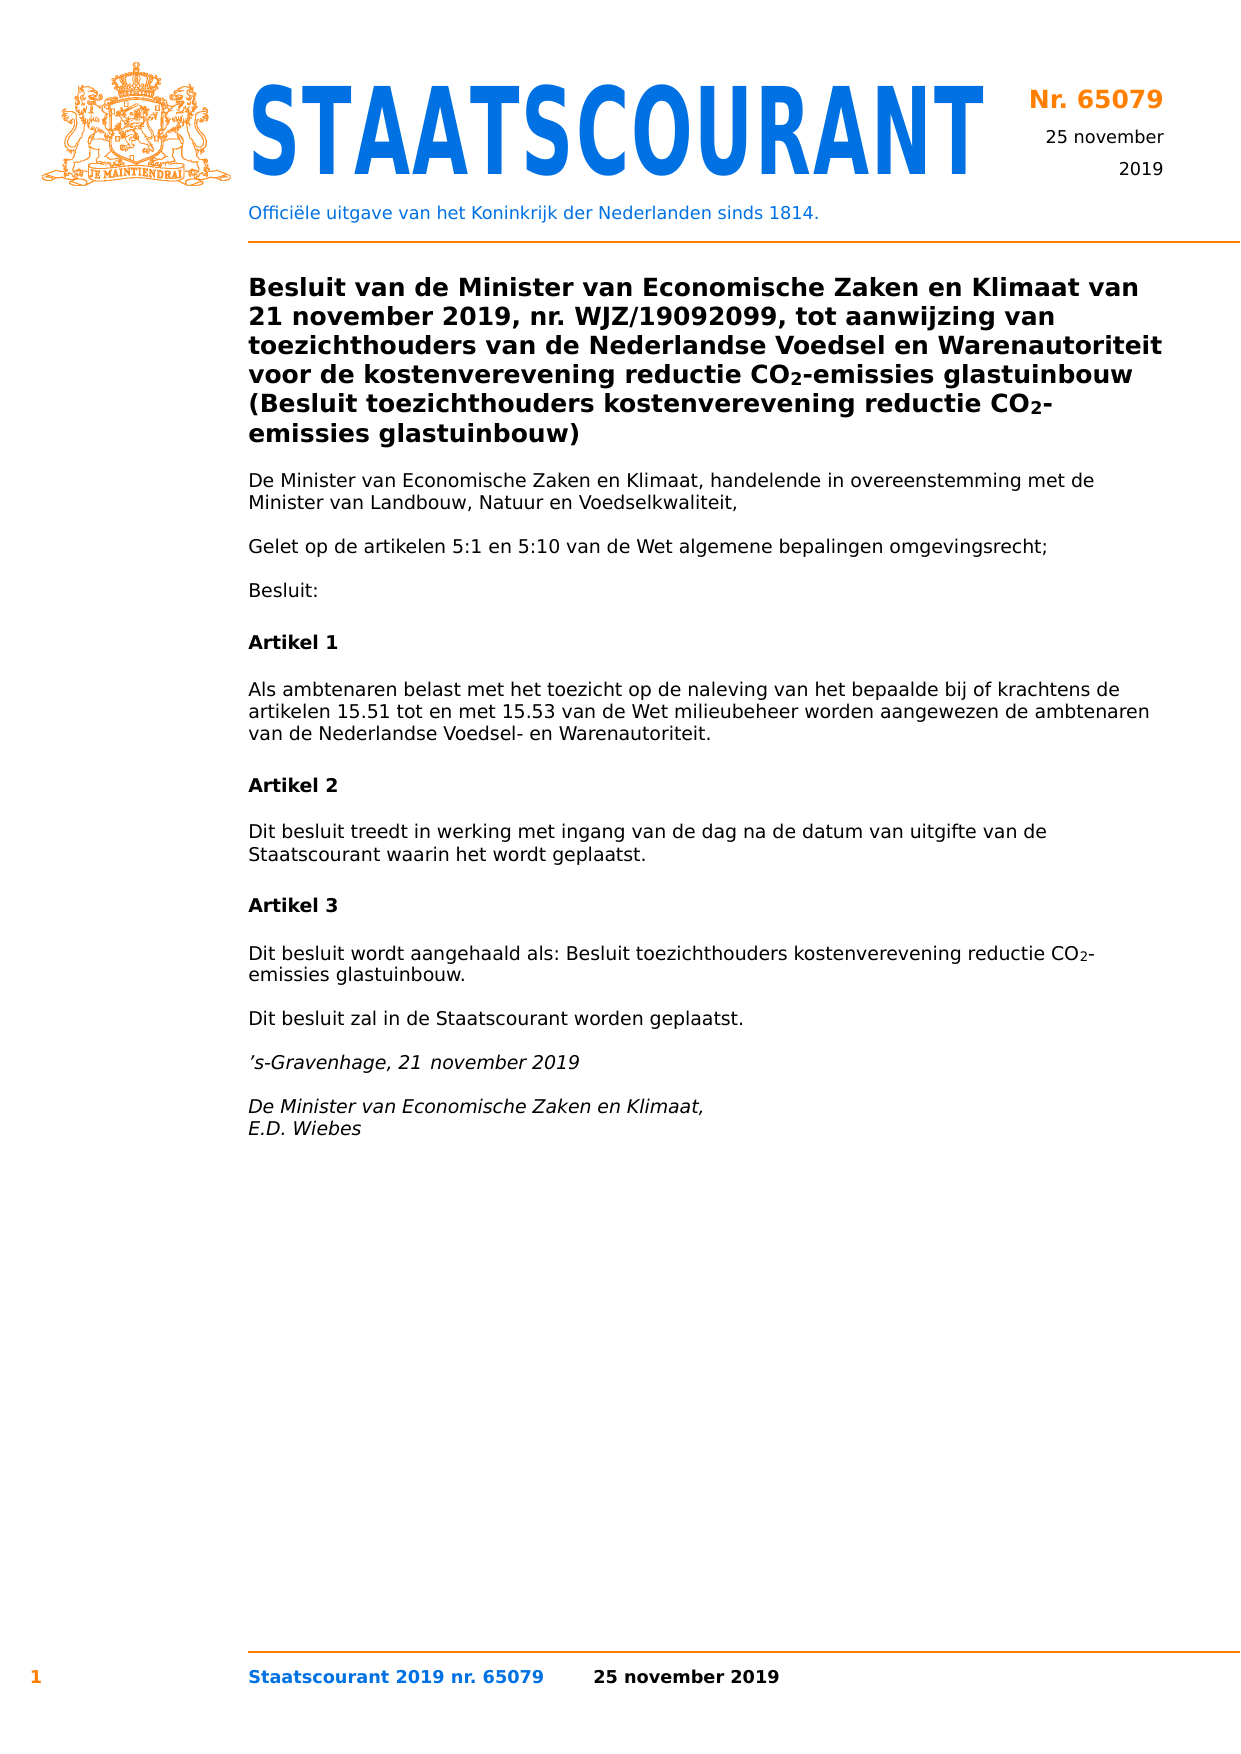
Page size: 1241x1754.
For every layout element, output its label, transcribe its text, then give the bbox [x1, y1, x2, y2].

subtitle Artikel 1 [248, 632, 1163, 653]
text Dit besluit wordt aangehaald als: Besluit toezichthouders kostenverevening reductie CO2-emissies glastuinbouw. [248, 942, 1163, 986]
text ’s-Gravenhage, 21 november 2019 [248, 1052, 1163, 1074]
subtitle Artikel 2 [248, 774, 1163, 796]
text Gelet op de artikelen 5:1 en 5:10 van de Wet algemene bepalingen omgevingsrecht; [248, 536, 1163, 558]
text De Minister van Economische Zaken en Klimaat, handelende in overeenstemming met de Minister van Landbouw, Natuur en Voedselkwaliteit, [248, 470, 1163, 514]
subtitle Besluit van de Minister van Economische Zaken en Klimaat van 21 november 2019, nr. WJZ/19092099, tot aanwijzing van toezichthouders van de Nederlandse Voedsel en Warenautoriteit voor de kostenverevening reductie CO2-emissies glastuinbouw (Besluit toezichthouders kostenverevening reductie CO2-emissies glastuinbouw) [248, 273, 1163, 448]
subtitle Artikel 3 [248, 895, 1163, 917]
table_cell Officiële uitgave van het Koninkrijk der Nederlanden sinds 1814. [248, 203, 1240, 241]
text De Minister van Economische Zaken en Klimaat, E.D. Wiebes [248, 1096, 1163, 1140]
table_header STAATSCOURANT [248, 62, 998, 203]
text Dit besluit treedt in werking met ingang van de dag na de datum van uitgifte van de Staatscourant waarin het wordt geplaatst. [248, 821, 1163, 865]
table_header Nr. 65079 [998, 62, 1240, 121]
text Dit besluit zal in de Staatscourant worden geplaatst. [248, 1008, 1163, 1030]
table_cell 2019 [998, 153, 1240, 203]
picture [41, 62, 231, 186]
text Als ambtenaren belast met het toezicht op de naleving van het bepaalde bij of krachtens de artikelen 15.51 tot en met 15.53 van de Wet milieubeheer worden aangewezen de ambtenaren van de Nederlandse Voedsel- en Warenautoriteit. [248, 678, 1163, 744]
text Besluit: [248, 579, 1163, 602]
table_header [25, 62, 248, 241]
table_cell 25 november [998, 121, 1240, 153]
